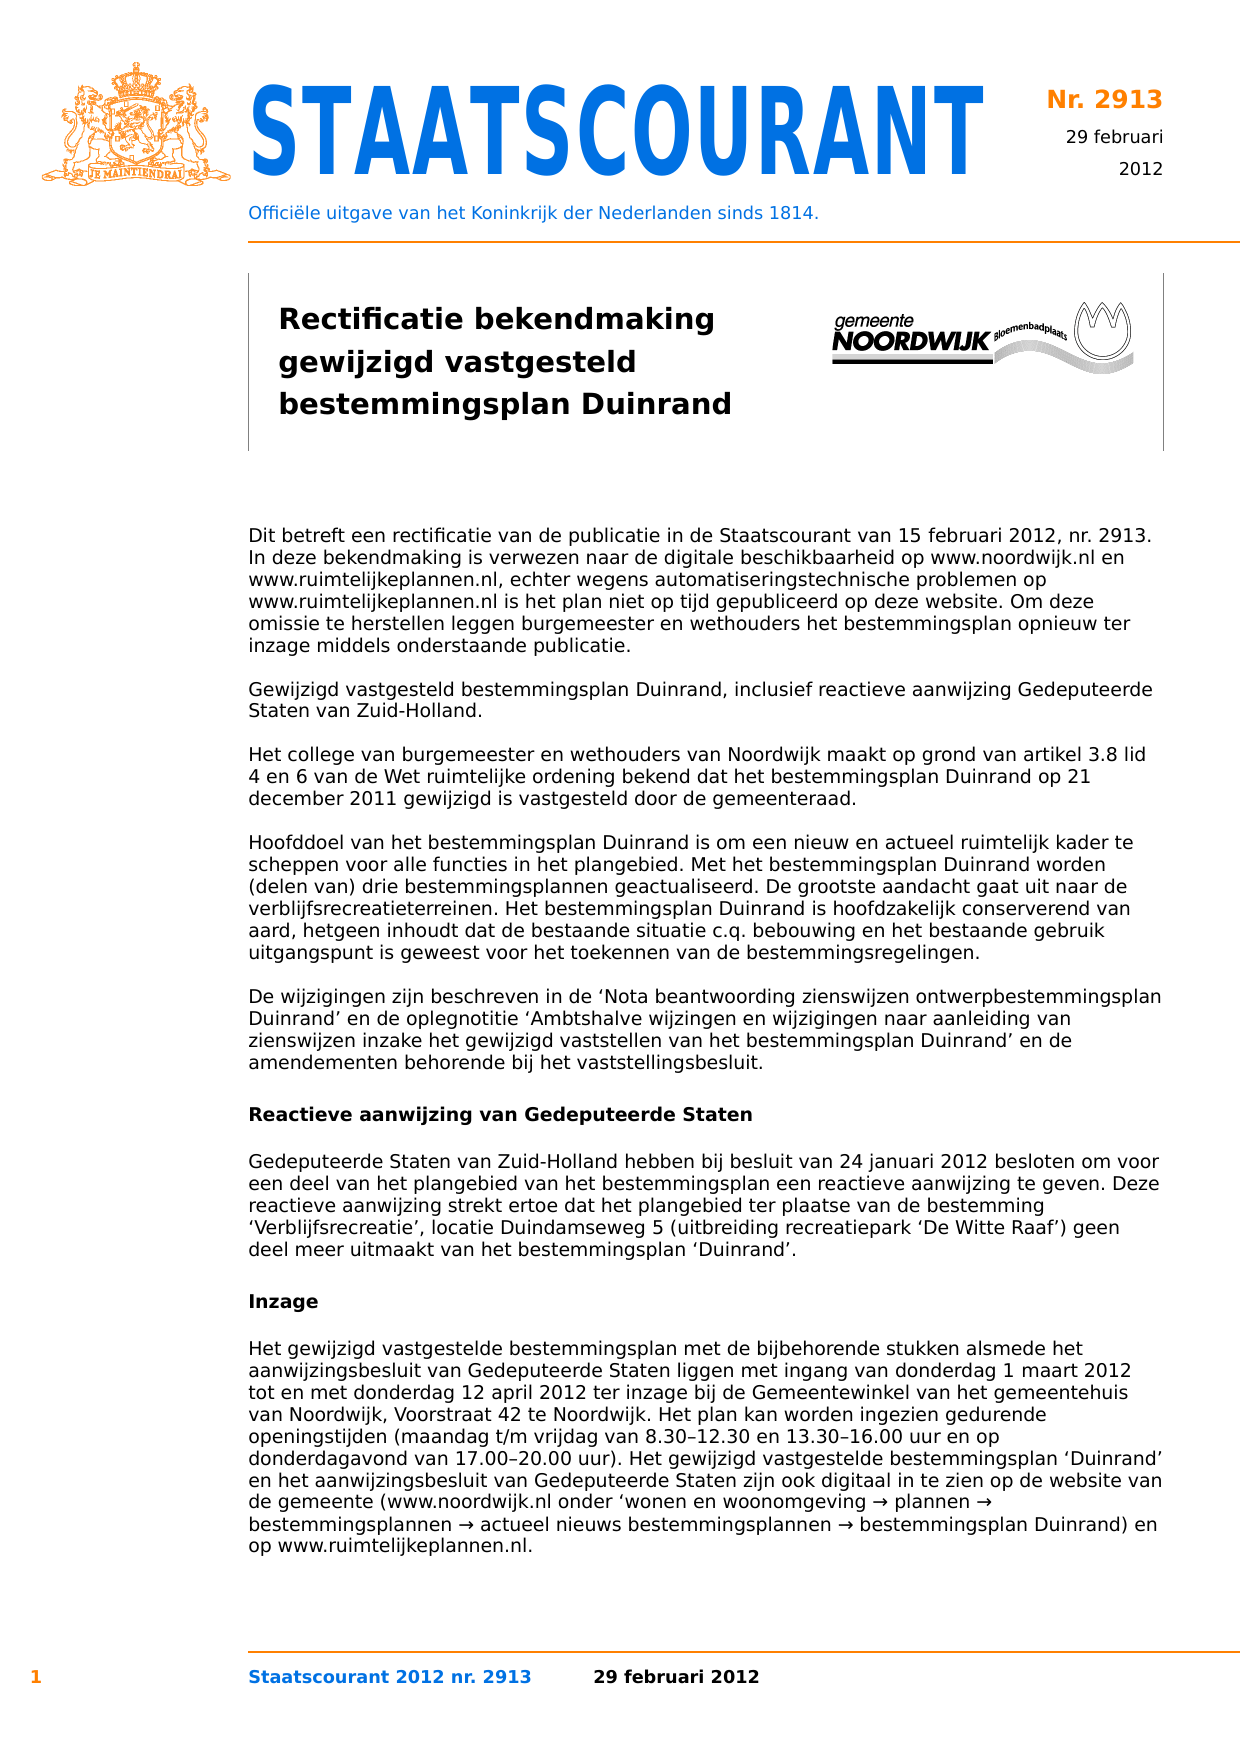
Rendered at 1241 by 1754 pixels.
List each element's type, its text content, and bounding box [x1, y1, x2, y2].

table_cell Officiële uitgave van het Koninkrijk der Nederlanden sinds 1814. [248, 203, 1240, 241]
picture [41, 62, 231, 186]
text Het college van burgemeester en wethouders van Noordwijk maakt op grond van artikel 3.8 lid 4 en 6 van de Wet ruimtelijke ordening bekend dat het bestemmingsplan Duinrand op 21 december 2011 gewijzigd is vastgesteld door de gemeenteraad. [248, 744, 1163, 810]
table_cell 2012 [998, 153, 1240, 203]
subtitle Reactieve aanwijzing van Gedeputeerde Staten [248, 1104, 1163, 1126]
subtitle Rectificatie bekendmaking gewijzigd vastgesteld bestemmingsplan Duinrand [249, 273, 1163, 451]
text De wijzigingen zijn beschreven in de ‘Nota beantwoording zienswijzen ontwerpbestemmingsplan Duinrand’ en de oplegnotitie ‘Ambtshalve wijzingen en wijzigingen naar aanleiding van zienswijzen inzake het gewijzigd vaststellen van het bestemmingsplan Duinrand’ en de amendementen behorende bij het vaststellingsbesluit. [248, 986, 1163, 1074]
text Het gewijzigd vastgestelde bestemmingsplan met de bijbehorende stukken alsmede het aanwijzingsbesluit van Gedeputeerde Staten liggen met ingang van donderdag 1 maart 2012 tot en met donderdag 12 april 2012 ter inzage bij de Gemeentewinkel van het gemeentehuis van Noordwijk, Voorstraat 42 te Noordwijk. Het plan kan worden ingezien gedurende openingstijden (maandag t/m vrijdag van 8.30–12.30 en 13.30–16.00 uur en op donderdagavond van 17.00–20.00 uur). Het gewijzigd vastgestelde bestemmingsplan ‘Duinrand’ en het aanwijzingsbesluit van Gedeputeerde Staten zijn ook digitaal in te zien op de website van de gemeente (www.noordwijk.nl onder ‘wonen en woonomgeving → plannen → bestemmingsplannen → actueel nieuws bestemmingsplannen → bestemmingsplan Duinrand) en op www.ruimtelijkeplannen.nl. [248, 1338, 1163, 1557]
table_cell 29 februari [998, 121, 1240, 153]
table_header STAATSCOURANT [248, 62, 998, 203]
text Hoofddoel van het bestemmingsplan Duinrand is om een nieuw en actueel ruimtelijk kader te scheppen voor alle functies in het plangebied. Met het bestemmingsplan Duinrand worden (delen van) drie bestemmingsplannen geactualiseerd. De grootste aandacht gaat uit naar de verblijfsrecreatieterreinen. Het bestemmingsplan Duinrand is hoofdzakelijk conserverend van aard, hetgeen inhoudt dat de bestaande situatie c.q. bebouwing en het bestaande gebruik uitgangspunt is geweest voor het toekennen van de bestemmingsregelingen. [248, 832, 1163, 964]
text Gedeputeerde Staten van Zuid-Holland hebben bij besluit van 24 januari 2012 besloten om voor een deel van het plangebied van het bestemmingsplan een reactieve aanwijzing te geven. Deze reactieve aanwijzing strekt ertoe dat het plangebied ter plaatse van de bestemming ‘Verblijfsrecreatie’, locatie Duindamseweg 5 (uitbreiding recreatiepark ‘De Witte Raaf’) geen deel meer uitmaakt van het bestemmingsplan ‘Duinrand’. [248, 1151, 1163, 1261]
table_header [25, 62, 248, 241]
subtitle Inzage [248, 1291, 1163, 1313]
text Dit betreft een rectificatie van de publicatie in de Staatscourant van 15 februari 2012, nr. 2913. In deze bekendmaking is verwezen naar de digitale beschikbaarheid op www.noordwijk.nl en www.ruimtelijkeplannen.nl, echter wegens automatiseringstechnische problemen op www.ruimtelijkeplannen.nl is het plan niet op tijd gepubliceerd op deze website. Om deze omissie te herstellen leggen burgemeester en wethouders het bestemmingsplan opnieuw ter inzage middels onderstaande publicatie. [248, 525, 1163, 657]
text Gewijzigd vastgesteld bestemmingsplan Duinrand, inclusief reactieve aanwijzing Gedeputeerde Staten van Zuid-Holland. [248, 678, 1163, 722]
table_header Nr. 2913 [998, 62, 1240, 121]
picture [832, 302, 1134, 374]
